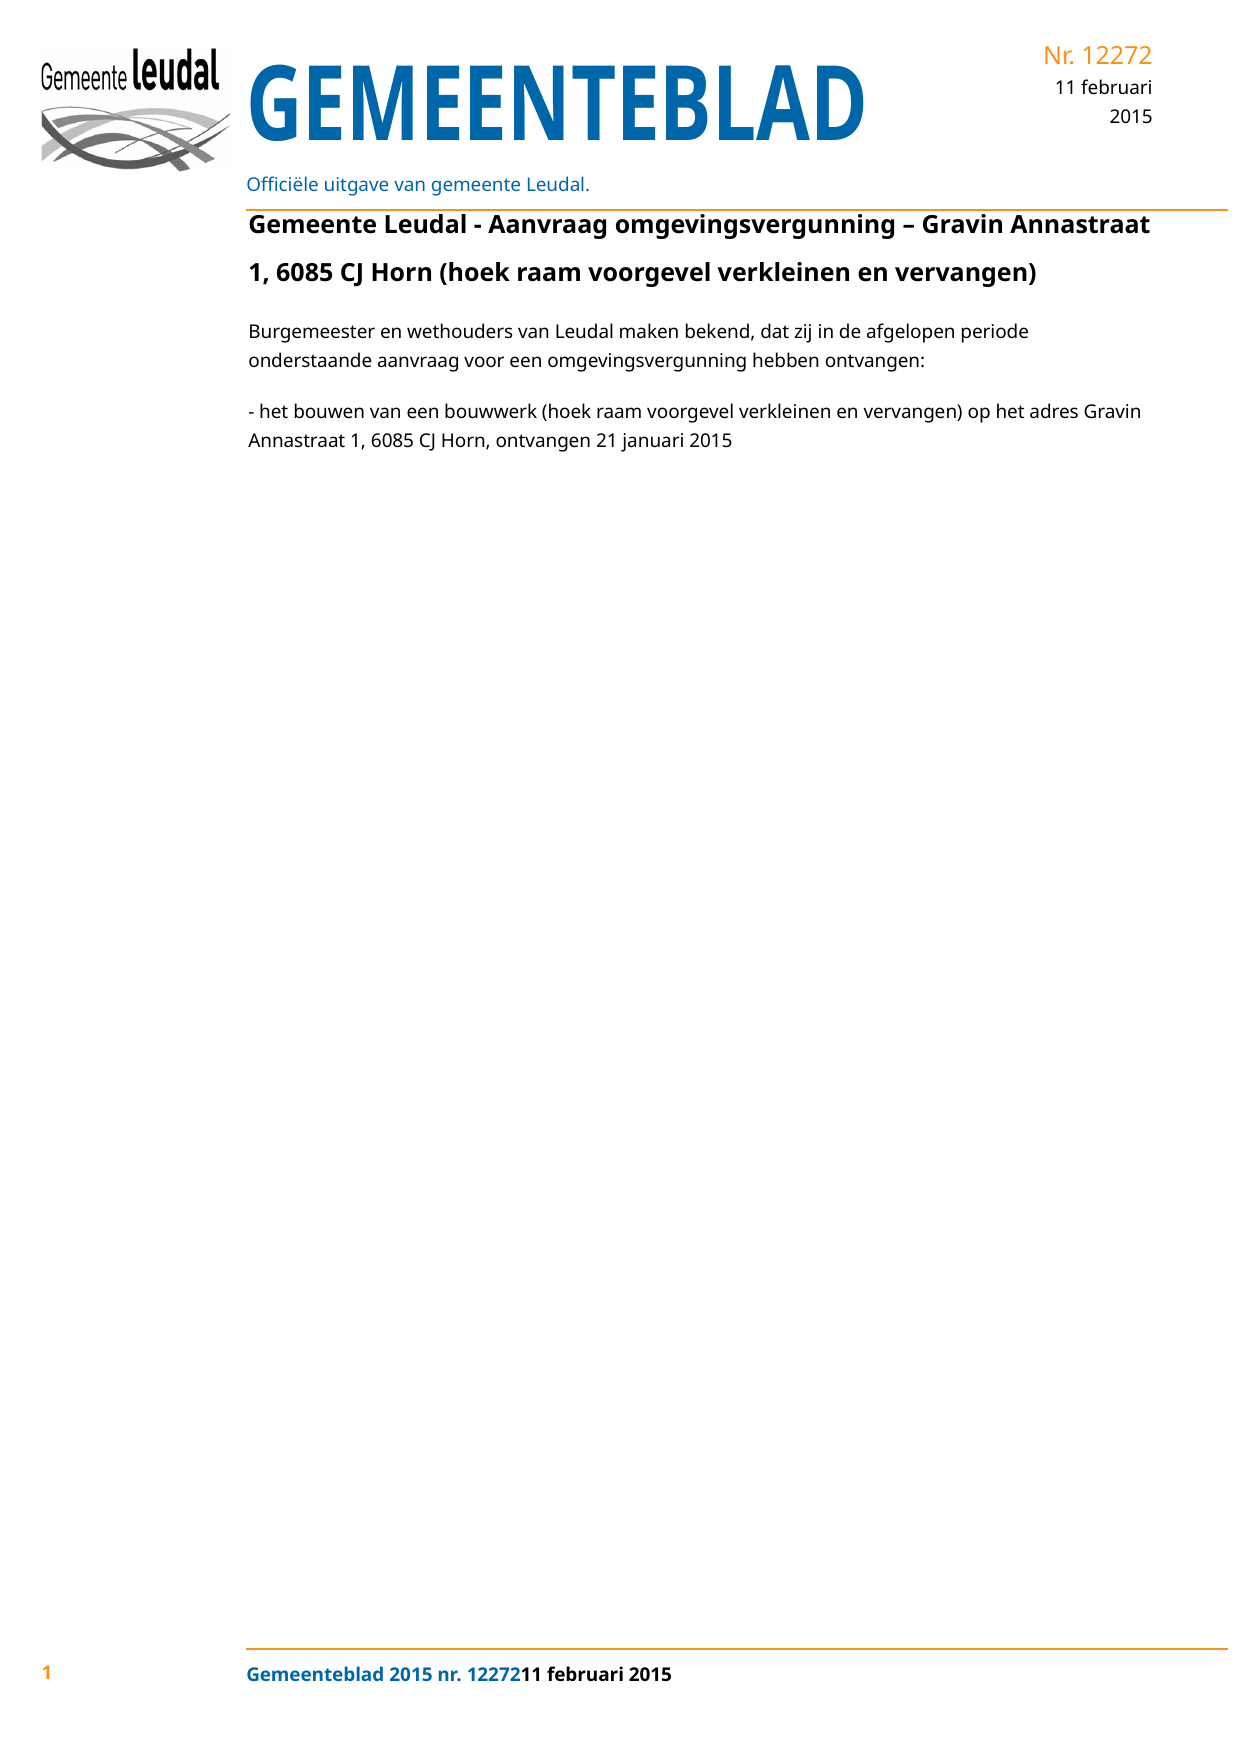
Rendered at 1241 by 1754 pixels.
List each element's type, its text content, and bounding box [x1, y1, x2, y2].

text - het bouwen van een bouwwerk (hoek raam voorgevel verkleinen en vervangen) op het adres Gravin Annastraat 1, 6085 CJ Horn, ontvangen 21 januari 2015 [248, 398, 1152, 453]
text Burgemeester en wethouders van Leudal maken bekend, dat zij in de afgelopen periode onderstaande aanvraag voor een omgevingsvergunning hebben ontvangen: [248, 318, 1152, 373]
picture [41, 47, 231, 172]
text Gemeente Leudal - Aanvraag omgevingsvergunning – Gravin Annastraat 1, 6085 CJ Horn (hoek raam voorgevel verkleinen en vervangen) [248, 211, 1152, 288]
